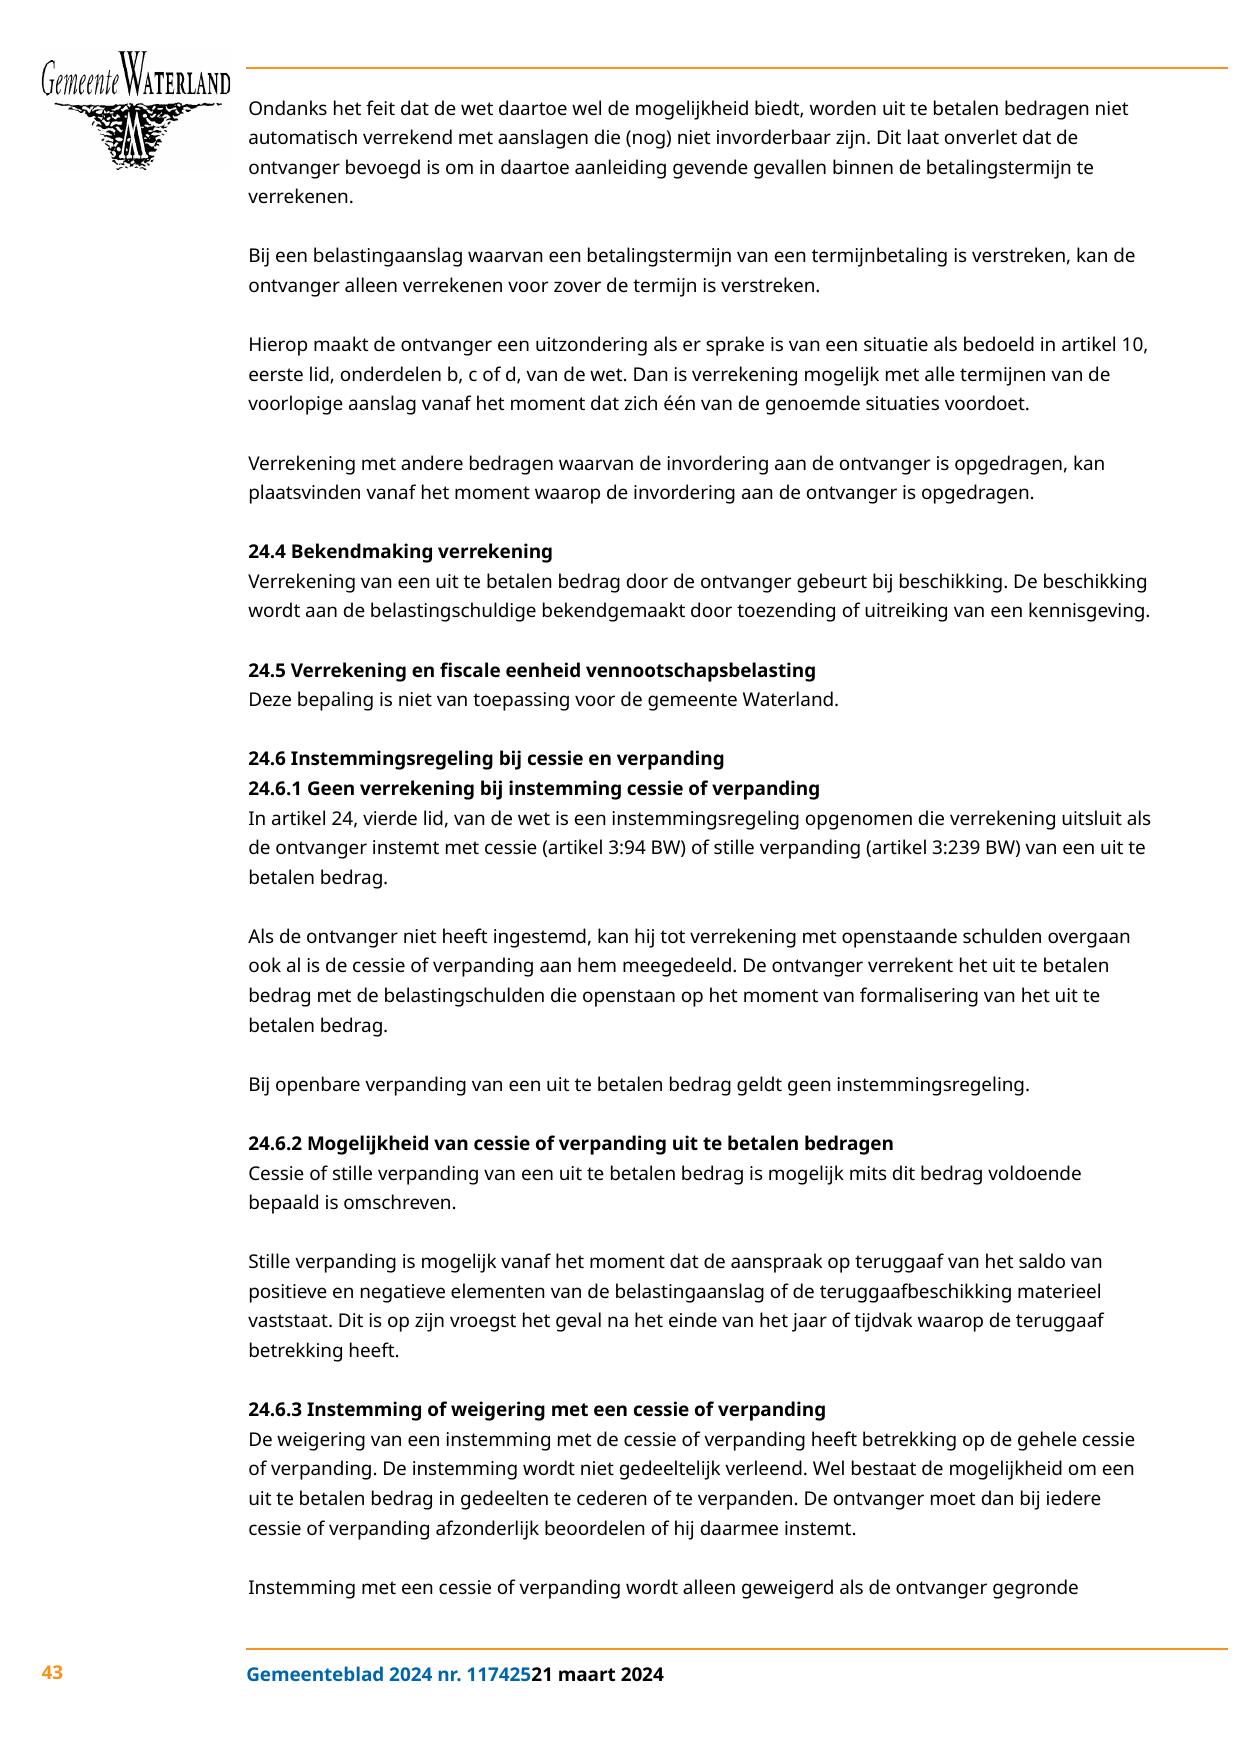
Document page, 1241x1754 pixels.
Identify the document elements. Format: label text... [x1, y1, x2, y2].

text 24.4 Bekendmaking verrekening [248, 538, 1152, 564]
text Als de ontvanger niet heeft ingestemd, kan hij tot verrekening met openstaande schulden overgaan ook al is de cessie of verpanding aan hem meegedeeld. De ontvanger verrekent het uit te betalen bedrag met de belastingschulden die openstaan op het moment van formalisering van het uit te betalen bedrag. [248, 923, 1152, 1038]
text Ondanks het feit dat de wet daartoe wel de mogelijkheid biedt, worden uit te betalen bedragen niet automatisch verrekend met aanslagen die (nog) niet invorderbaar zijn. Dit laat onverlet dat de ontvanger bevoegd is om in daartoe aanleiding gevende gevallen binnen de betalingstermijn te verrekenen. [248, 95, 1152, 209]
text Cessie of stille verpanding van een uit te betalen bedrag is mogelijk mits dit bedrag voldoende bepaald is omschreven. [248, 1160, 1152, 1215]
text 24.5 Verrekening en fiscale eenheid vennootschapsbelasting [248, 657, 1152, 683]
text Verrekening van een uit te betalen bedrag door de ontvanger gebeurt bij beschikking. De beschikking wordt aan de belastingschuldige bekendgemaakt door toezending of uitreiking van een kennisgeving. [248, 568, 1152, 623]
text 24.6.2 Mogelijkheid van cessie of verpanding uit te betalen bedragen [248, 1130, 1152, 1156]
text Hierop maakt de ontvanger een uitzondering als er sprake is van een situatie als bedoeld in artikel 10, eerste lid, onderdelen b, c of d, van de wet. Dan is verrekening mogelijk met alle termijnen van de voorlopige aanslag vanaf het moment dat zich één van de genoemde situaties voordoet. [248, 331, 1152, 416]
text Stille verpanding is mogelijk vanaf het moment dat de aanspraak op teruggaaf van het saldo van positieve en negatieve elementen van de belastingaanslag of de teruggaafbeschikking materieel vaststaat. Dit is op zijn vroegst het geval na het einde van het jaar of tijdvak waarop de teruggaaf betrekking heeft. [248, 1248, 1152, 1363]
text Verrekening met andere bedragen waarvan de invordering aan de ontvanger is opgedragen, kan plaatsvinden vanaf het moment waarop de invordering aan de ontvanger is opgedragen. [248, 450, 1152, 505]
text 24.6.3 Instemming of weigering met een cessie of verpanding [248, 1396, 1152, 1422]
text 24.6.1 Geen verrekening bij instemming cessie of verpanding [248, 775, 1152, 801]
text Bij openbare verpanding van een uit te betalen bedrag geldt geen instemmingsregeling. [248, 1071, 1152, 1097]
text 24.6 Instemmingsregeling bij cessie en verpanding [248, 746, 1152, 771]
text Deze bepaling is niet van toepassing voor de gemeente Waterland. [248, 686, 1152, 712]
picture [41, 47, 231, 172]
text In artikel 24, vierde lid, van de wet is een instemmingsregeling opgenomen die verrekening uitsluit als de ontvanger instemt met cessie (artikel 3:94 BW) of stille verpanding (artikel 3:239 BW) van een uit te betalen bedrag. [248, 805, 1152, 890]
text De weigering van een instemming met de cessie of verpanding heeft betrekking op de gehele cessie of verpanding. De instemming wordt niet gedeeltelijk verleend. Wel bestaat de mogelijkheid om een uit te betalen bedrag in gedeelten te cederen of te verpanden. De ontvanger moet dan bij iedere cessie of verpanding afzonderlijk beoordelen of hij daarmee instemt. [248, 1426, 1152, 1541]
text Instemming met een cessie of verpanding wordt alleen geweigerd als de ontvanger gegronde [248, 1574, 1152, 1600]
text Bij een belastingaanslag waarvan een betalingstermijn van een termijnbetaling is verstreken, kan de ontvanger alleen verrekenen voor zover de termijn is verstreken. [248, 243, 1152, 298]
